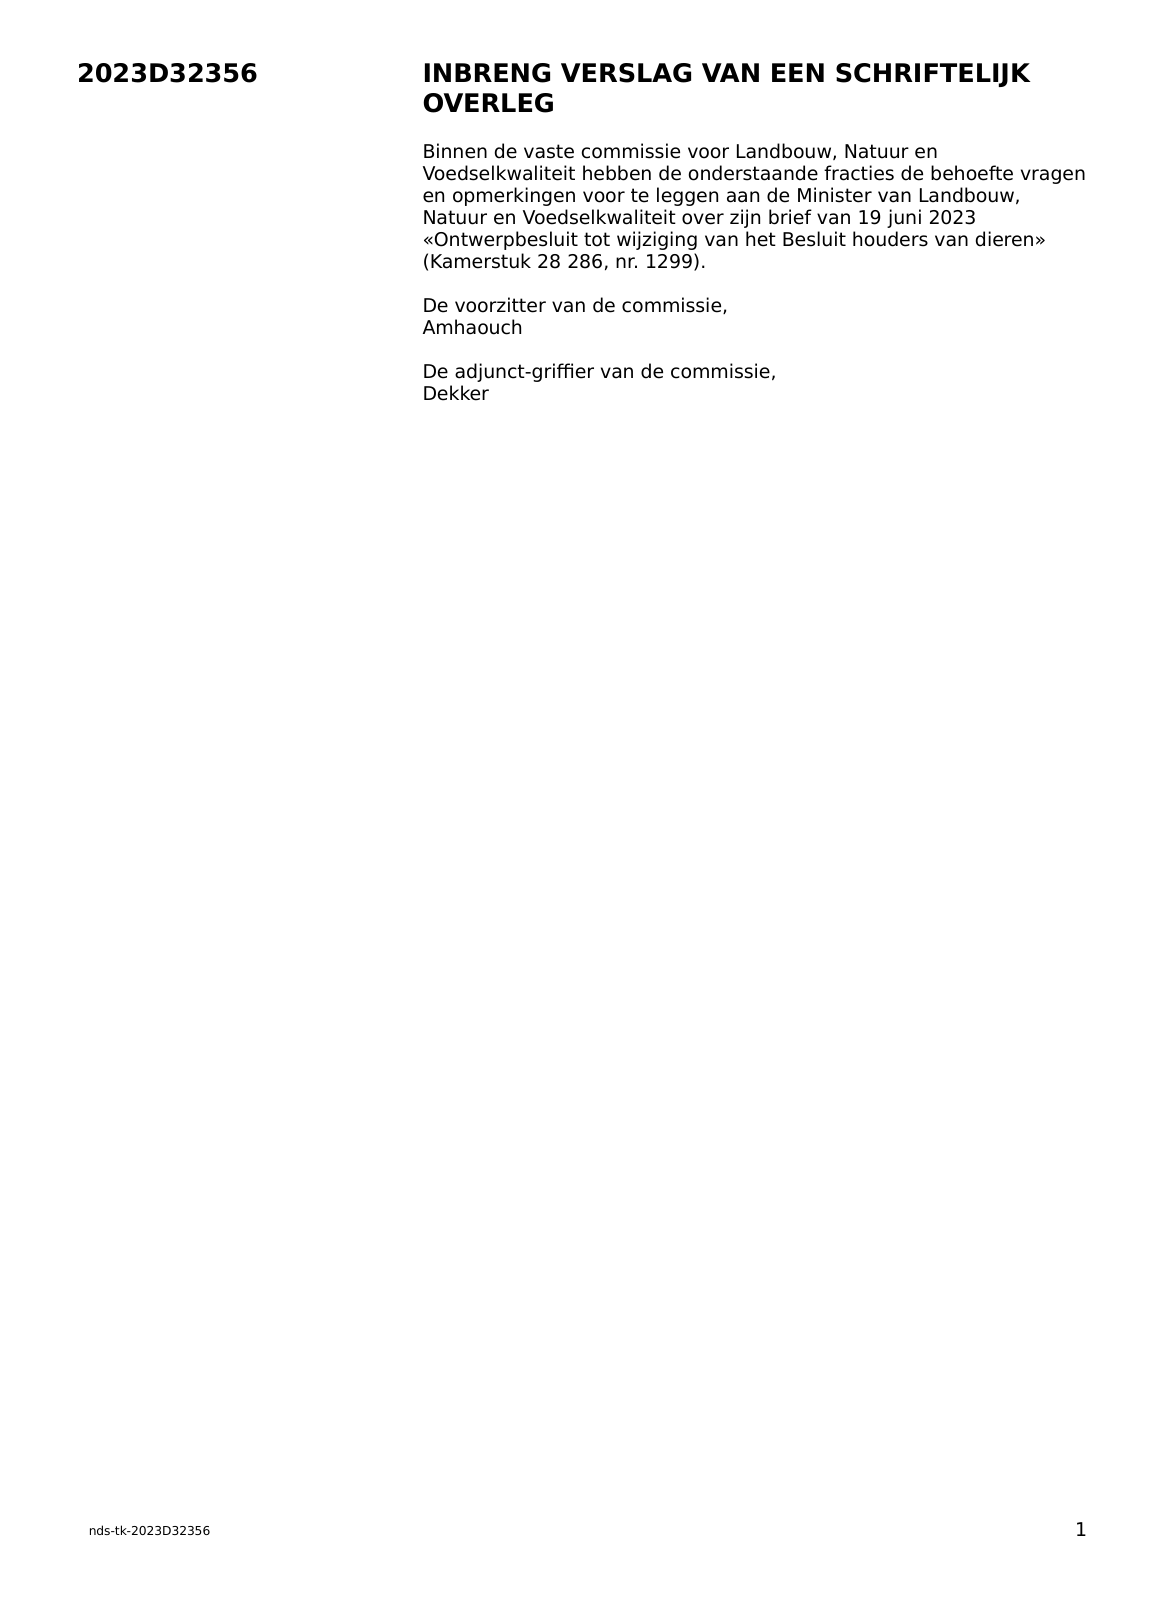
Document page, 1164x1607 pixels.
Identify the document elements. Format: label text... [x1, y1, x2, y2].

text Binnen de vaste commissie voor Landbouw, Natuur en Voedselkwaliteit hebben de onderstaande fracties de behoefte vragen en opmerkingen voor te leggen aan de Minister van Landbouw, Natuur en Voedselkwaliteit over zijn brief van 19 juni 2023 «Ontwerpbesluit tot wijziging van het Besluit houders van dieren» (Kamerstuk 28 286, nr. 1299). [422, 141, 1087, 272]
text Dekker [422, 383, 1087, 405]
text nds-tk-2023D32356 [88, 1524, 323, 1538]
text De adjunct-griffier van de commissie, [422, 361, 1087, 383]
text De voorzitter van de commissie, [422, 295, 1087, 317]
text Amhaouch [422, 317, 1087, 339]
text 2023D32356 INBRENG VERSLAG VAN EEN SCHRIFTELIJK OVERLEG [77, 59, 1087, 118]
